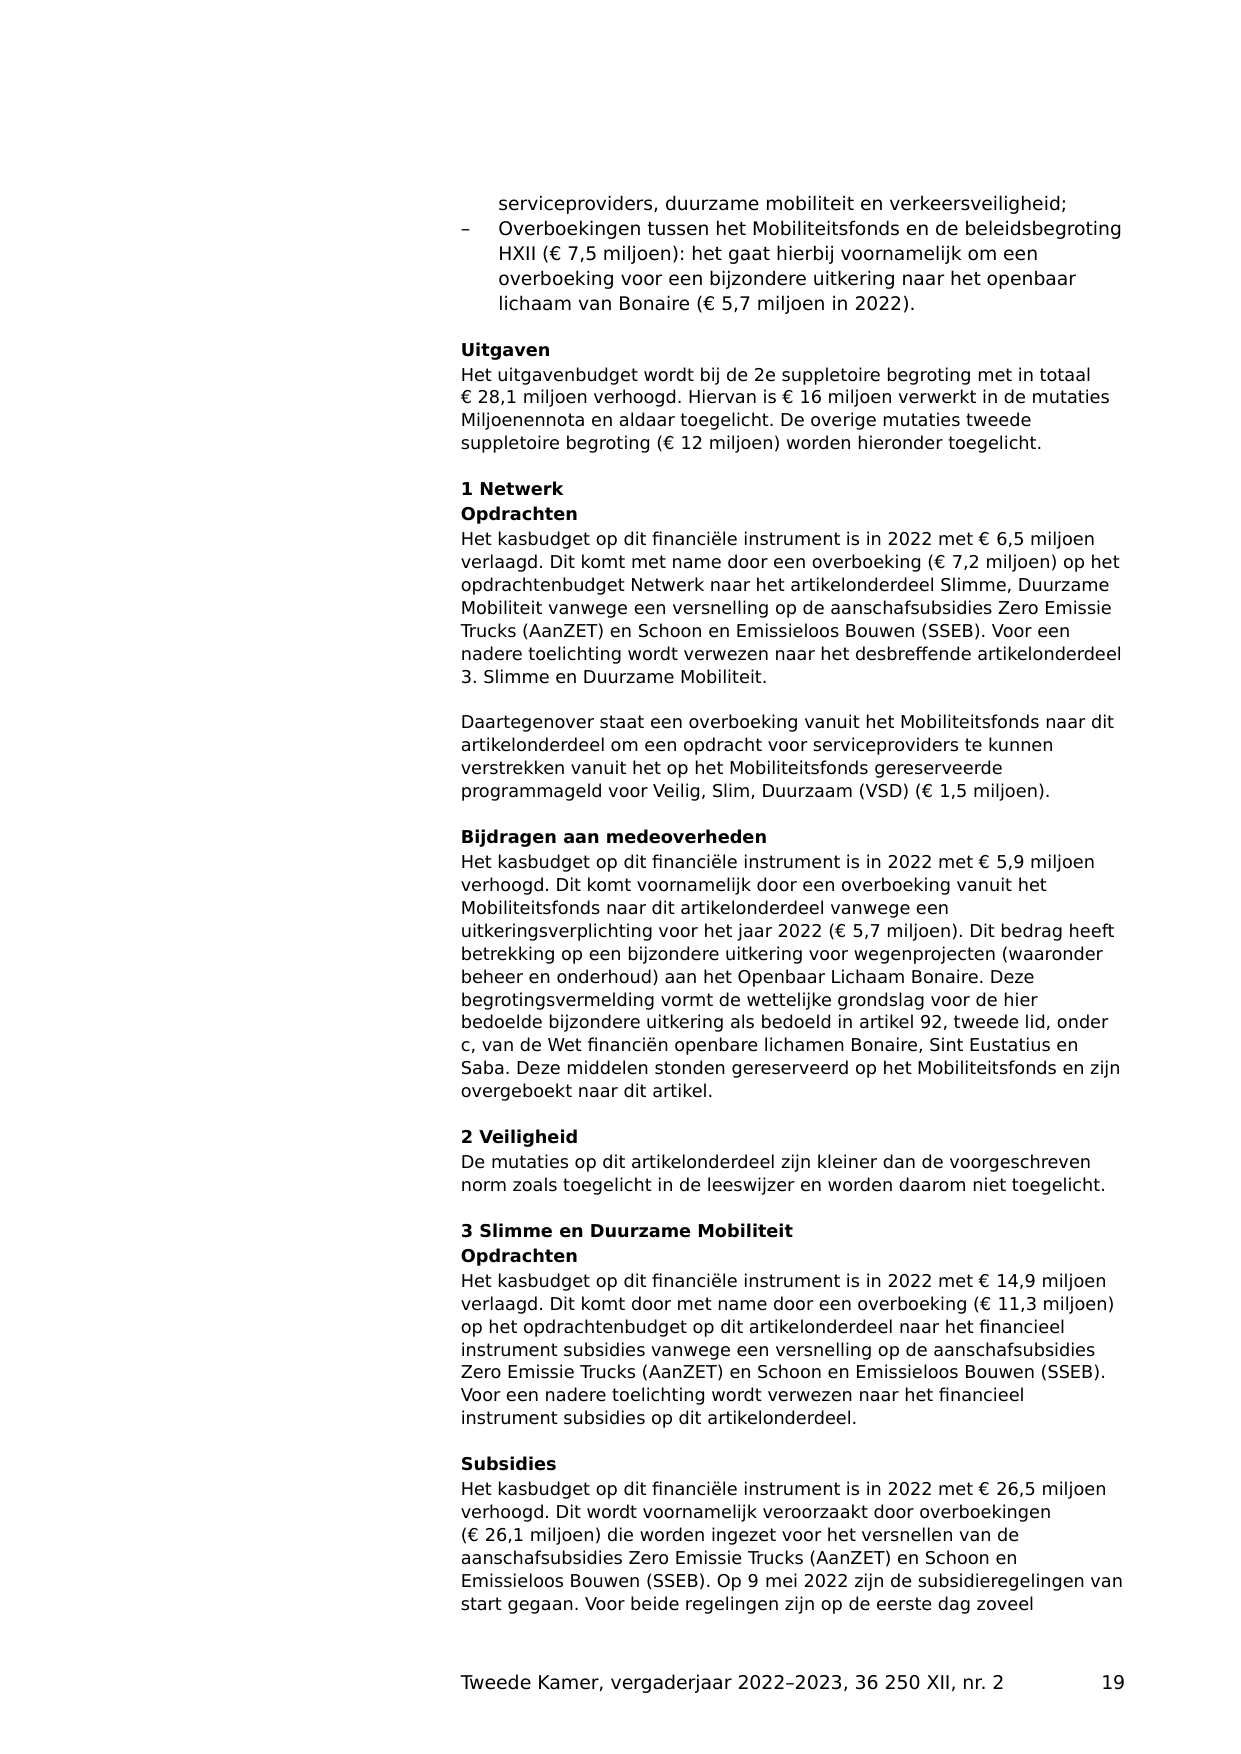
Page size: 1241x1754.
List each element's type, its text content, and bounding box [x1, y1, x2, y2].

text Subsidies [461, 1452, 1125, 1475]
text Uitgaven [461, 338, 1125, 361]
text Opdrachten [461, 1244, 1125, 1267]
list Overboekingen tussen het Mobiliteitsfonds en de beleidsbegroting HXII (€ 7,5 miljoen): het gaat hierbij voornamelijk om een overboeking voor een bijzondere uitkering naar het openbaar lichaam van Bonaire (€ 5,7 miljoen in 2022). [461, 216, 1125, 316]
text 1 Netwerk [461, 477, 1125, 500]
text 2 Veiligheid [461, 1125, 1125, 1148]
text Het kasbudget op dit financiële instrument is in 2022 met € 14,9 miljoen verlaagd. Dit komt door met name door een overboeking (€ 11,3 miljoen) op het opdrachtenbudget op dit artikelonderdeel naar het financieel instrument subsidies vanwege een versnelling op de aanschafsubsidies Zero Emissie Trucks (AanZET) en Schoon en Emissieloos Bouwen (SSEB). Voor een nadere toelichting wordt verwezen naar het financieel instrument subsidies op dit artikelonderdeel. [461, 1269, 1125, 1429]
list serviceproviders, duurzame mobiliteit en verkeersveiligheid; [461, 191, 1125, 216]
text Het kasbudget op dit financiële instrument is in 2022 met € 6,5 miljoen verlaagd. Dit komt met name door een overboeking (€ 7,2 miljoen) op het opdrachtenbudget Netwerk naar het artikelonderdeel Slimme, Duurzame Mobiliteit vanwege een versnelling op de aanschafsubsidies Zero Emissie Trucks (AanZET) en Schoon en Emissieloos Bouwen (SSEB). Voor een nadere toelichting wordt verwezen naar het desbreffende artikelonderdeel 3. Slimme en Duurzame Mobiliteit. [461, 527, 1125, 688]
text 3 Slimme en Duurzame Mobiliteit [461, 1219, 1125, 1242]
text Bijdragen aan medeoverheden [461, 825, 1125, 848]
text Het kasbudget op dit financiële instrument is in 2022 met € 26,5 miljoen verhoogd. Dit wordt voornamelijk veroorzaakt door overboekingen (€ 26,1 miljoen) die worden ingezet voor het versnellen van de aanschafsubsidies Zero Emissie Trucks (AanZET) en Schoon en Emissieloos Bouwen (SSEB). Op 9 mei 2022 zijn de subsidieregelingen van start gegaan. Voor beide regelingen zijn op de eerste dag zoveel [461, 1477, 1125, 1615]
text Het uitgavenbudget wordt bij de 2e suppletoire begroting met in totaal € 28,1 miljoen verhoogd. Hiervan is € 16 miljoen verwerkt in de mutaties Miljoenennota en aldaar toegelicht. De overige mutaties tweede suppletoire begroting (€ 12 miljoen) worden hieronder toegelicht. [461, 363, 1125, 454]
text Opdrachten [461, 502, 1125, 525]
text Het kasbudget op dit financiële instrument is in 2022 met € 5,9 miljoen verhoogd. Dit komt voornamelijk door een overboeking vanuit het Mobiliteitsfonds naar dit artikelonderdeel vanwege een uitkeringsverplichting voor het jaar 2022 (€ 5,7 miljoen). Dit bedrag heeft betrekking op een bijzondere uitkering voor wegenprojecten (waaronder beheer en onderhoud) aan het Openbaar Lichaam Bonaire. Deze begrotingsvermelding vormt de wettelijke grondslag voor de hier bedoelde bijzondere uitkering als bedoeld in artikel 92, tweede lid, onder c, van de Wet financiën openbare lichamen Bonaire, Sint Eustatius en Saba. Deze middelen stonden gereserveerd op het Mobiliteitsfonds en zijn overgeboekt naar dit artikel. [461, 850, 1125, 1102]
text De mutaties op dit artikelonderdeel zijn kleiner dan de voorgeschreven norm zoals toegelicht in de leeswijzer en worden daarom niet toegelicht. [461, 1150, 1125, 1196]
text Daartegenover staat een overboeking vanuit het Mobiliteitsfonds naar dit artikelonderdeel om een opdracht voor serviceproviders te kunnen verstrekken vanuit het op het Mobiliteitsfonds gereserveerde programmageld voor Veilig, Slim, Duurzaam (VSD) (€ 1,5 miljoen). [461, 711, 1125, 802]
